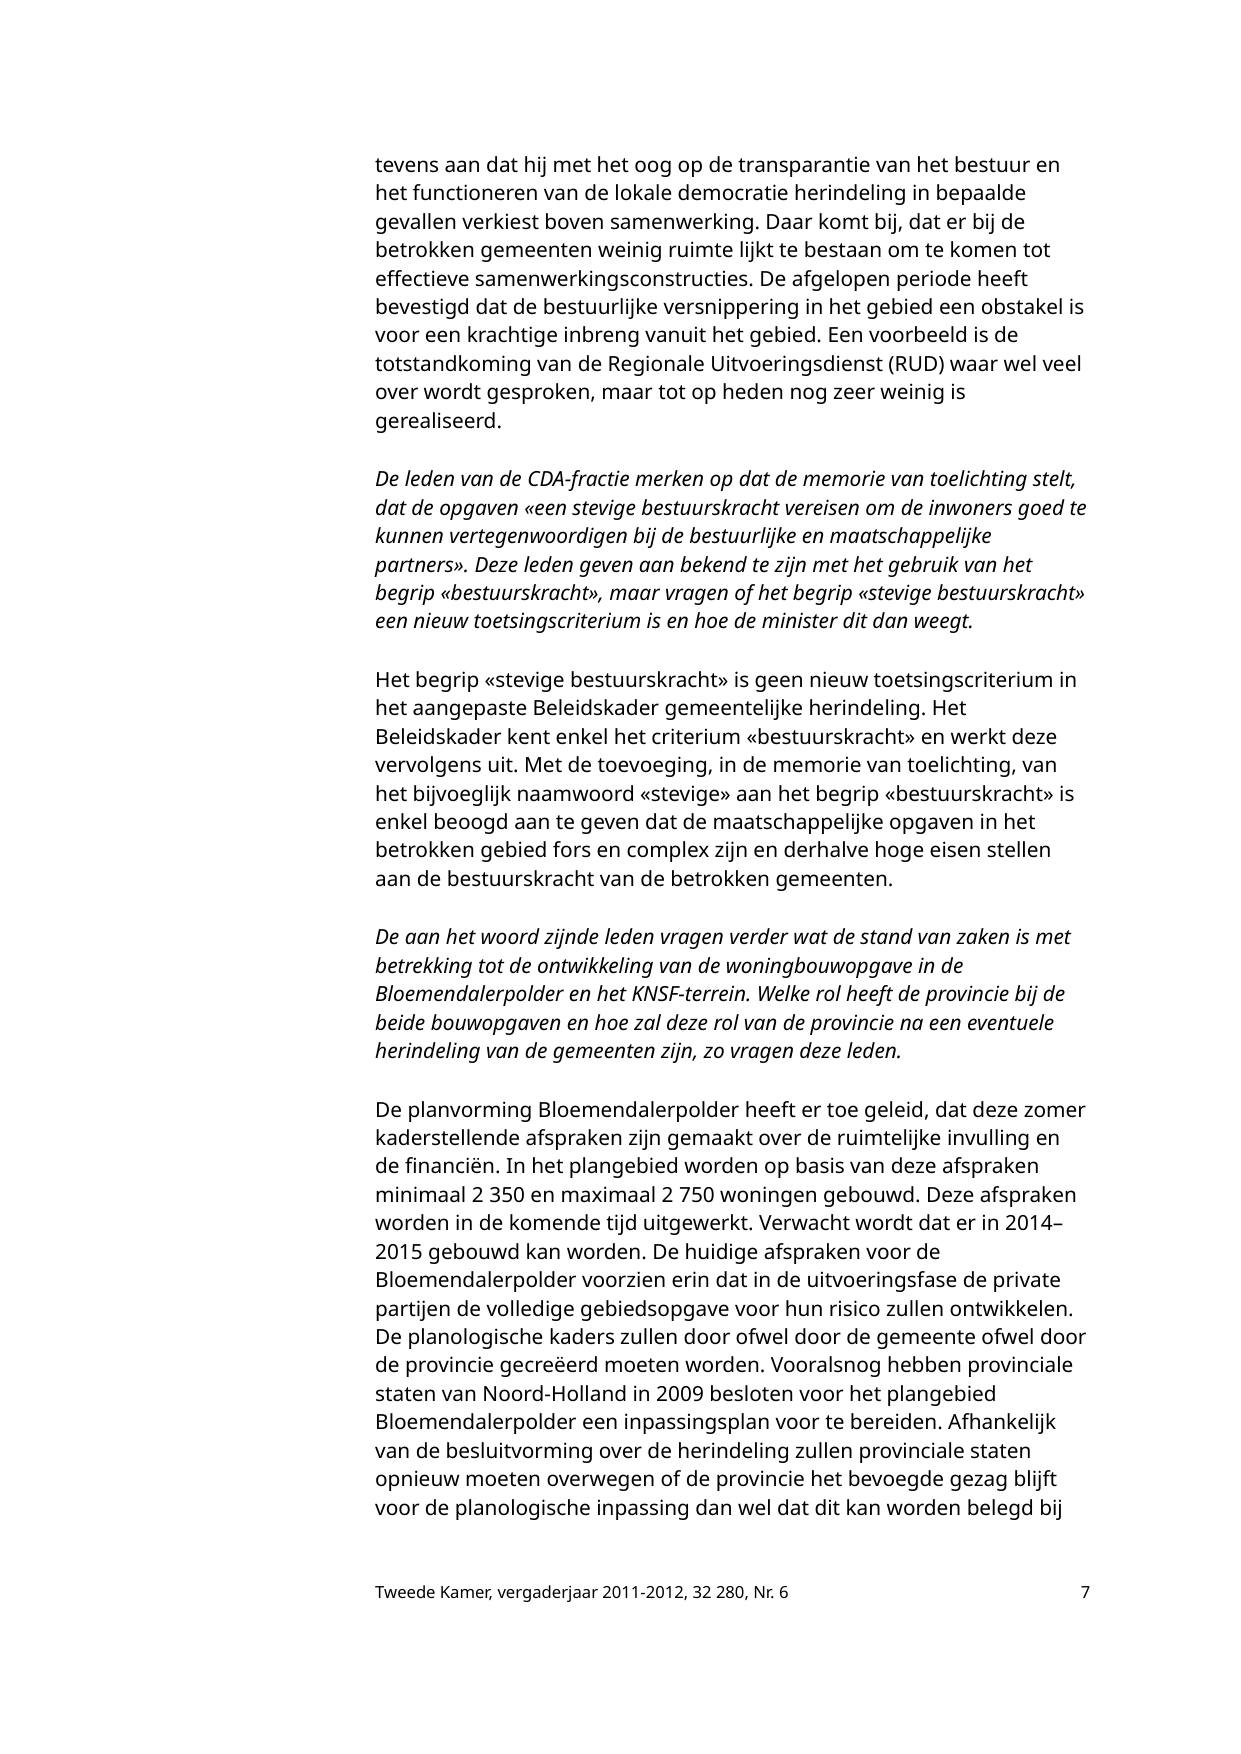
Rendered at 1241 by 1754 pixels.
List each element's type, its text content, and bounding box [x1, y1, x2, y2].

text De planvorming Bloemendalerpolder heeft er toe geleid, dat deze zomer kaderstellende afspraken zijn gemaakt over de ruimtelijke invulling en de financiën. In het plangebied worden op basis van deze afspraken minimaal 2 350 en maximaal 2 750 woningen gebouwd. Deze afspraken worden in de komende tijd uitgewerkt. Verwacht wordt dat er in 2014–2015 gebouwd kan worden. De huidige afspraken voor de Bloemendalerpolder voorzien erin dat in de uitvoeringsfase de private partijen de volledige gebiedsopgave voor hun risico zullen ontwikkelen. De planologische kaders zullen door ofwel door de gemeente ofwel door de provincie gecreëerd moeten worden. Vooralsnog hebben provinciale staten van Noord-Holland in 2009 besloten voor het plangebied Bloemendalerpolder een inpassingsplan voor te bereiden. Afhankelijk van de besluitvorming over de herindeling zullen provinciale staten opnieuw moeten overwegen of de provincie het bevoegde gezag blijft voor de planologische inpassing dan wel dat dit kan worden belegd bij [375, 1095, 1090, 1521]
text Het begrip «stevige bestuurskracht» is geen nieuw toetsingscriterium in het aangepaste Beleidskader gemeentelijke herindeling. Het Beleidskader kent enkel het criterium «bestuurskracht» en werkt deze vervolgens uit. Met de toevoeging, in de memorie van toelichting, van het bijvoeglijk naamwoord «stevige» aan het begrip «bestuurskracht» is enkel beoogd aan te geven dat de maatschappelijke opgaven in het betrokken gebied fors en complex zijn en derhalve hoge eisen stellen aan de bestuurskracht van de betrokken gemeenten. [375, 665, 1090, 892]
text De leden van de CDA-fractie merken op dat de memorie van toelichting stelt, dat de opgaven «een stevige bestuurskracht vereisen om de inwoners goed te kunnen vertegenwoordigen bij de bestuurlijke en maatschappelijke partners». Deze leden geven aan bekend te zijn met het gebruik van het begrip «bestuurskracht», maar vragen of het begrip «stevige bestuurskracht» een nieuw toetsingscriterium is en hoe de minister dit dan weegt. [375, 464, 1090, 635]
text tevens aan dat hij met het oog op de transparantie van het bestuur en het functioneren van de lokale democratie herindeling in bepaalde gevallen verkiest boven samenwerking. Daar komt bij, dat er bij de betrokken gemeenten weinig ruimte lijkt te bestaan om te komen tot effectieve samenwerkingsconstructies. De afgelopen periode heeft bevestigd dat de bestuurlijke versnippering in het gebied een obstakel is voor een krachtige inbreng vanuit het gebied. Een voorbeeld is de totstandkoming van de Regionale Uitvoeringsdienst (RUD) waar wel veel over wordt gesproken, maar tot op heden nog zeer weinig is gerealiseerd. [375, 150, 1090, 434]
text De aan het woord zijnde leden vragen verder wat de stand van zaken is met betrekking tot de ontwikkeling van de woningbouwopgave in de Bloemendalerpolder en het KNSF-terrein. Welke rol heeft de provincie bij de beide bouwopgaven en hoe zal deze rol van de provincie na een eventuele herindeling van de gemeenten zijn, zo vragen deze leden. [375, 922, 1090, 1065]
